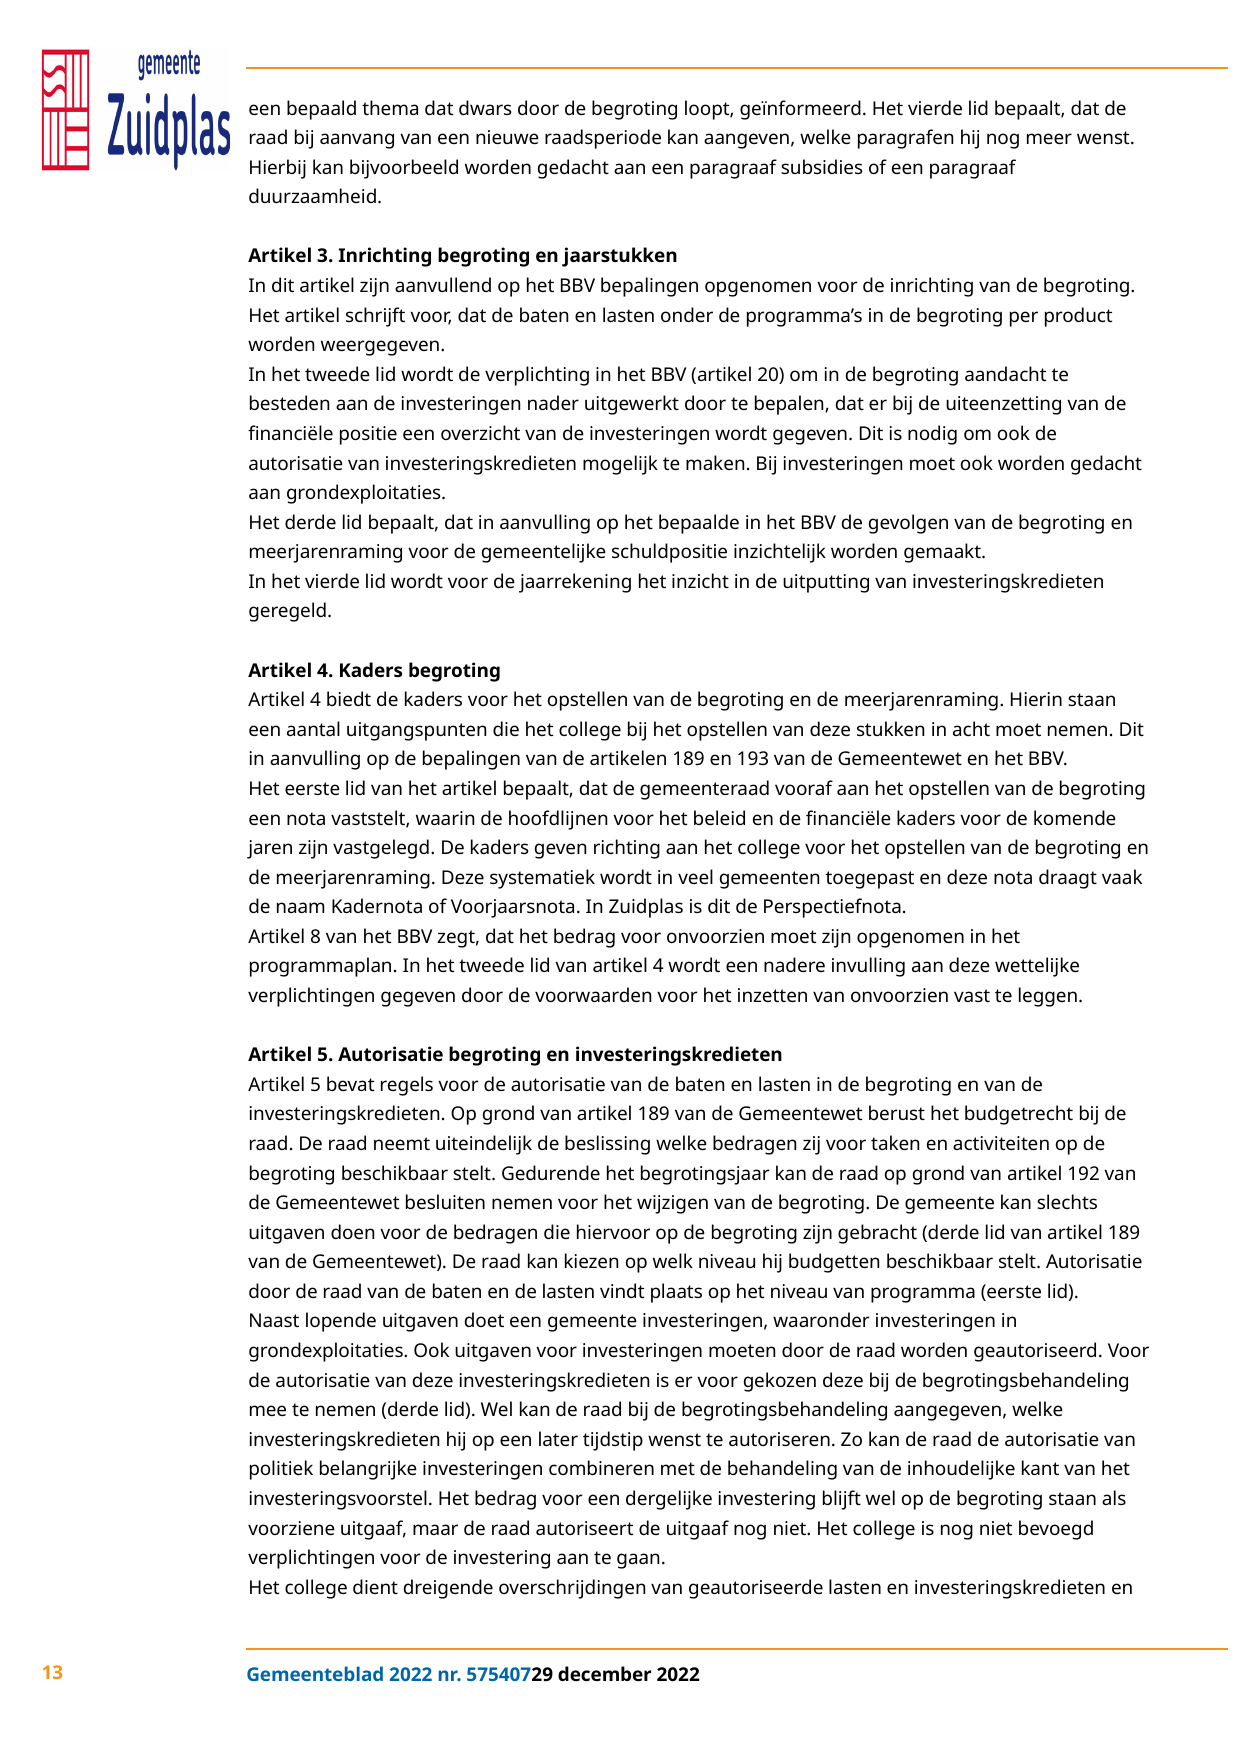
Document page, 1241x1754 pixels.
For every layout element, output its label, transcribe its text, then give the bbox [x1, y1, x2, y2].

text Artikel 3. Inrichting begroting en jaarstukken [248, 243, 1152, 268]
text een bepaald thema dat dwars door de begroting loopt, geïnformeerd. Het vierde lid bepaalt, dat de raad bij aanvang van een nieuwe raadsperiode kan aangeven, welke paragrafen hij nog meer wenst. Hierbij kan bijvoorbeeld worden gedacht aan een paragraaf subsidies of een paragraaf duurzaamheid. [248, 95, 1152, 209]
text Het eerste lid van het artikel bepaalt, dat de gemeenteraad vooraf aan het opstellen van de begroting een nota vaststelt, waarin de hoofdlijnen voor het beleid en de financiële kaders voor de komende jaren zijn vastgelegd. De kaders geven richting aan het college voor het opstellen van de begroting en de meerjarenraming. Deze systematiek wordt in veel gemeenten toegepast en deze nota draagt vaak de naam Kadernota of Voorjaarsnota. In Zuidplas is dit de Perspectiefnota. [248, 775, 1152, 919]
text In het vierde lid wordt voor de jaarrekening het inzicht in de uitputting van investeringskredieten geregeld. [248, 568, 1152, 623]
text In het tweede lid wordt de verplichting in het BBV (artikel 20) om in de begroting aandacht te besteden aan de investeringen nader uitgewerkt door te bepalen, dat er bij de uiteenzetting van de financiële positie een overzicht van de investeringen wordt gegeven. Dit is nodig om ook de autorisatie van investeringskredieten mogelijk te maken. Bij investeringen moet ook worden gedacht aan grondexploitaties. [248, 361, 1152, 505]
text Naast lopende uitgaven doet een gemeente investeringen, waaronder investeringen in grondexploitaties. Ook uitgaven voor investeringen moeten door de raad worden geautoriseerd. Voor de autorisatie van deze investeringskredieten is er voor gekozen deze bij de begrotingsbehandeling mee te nemen (derde lid). Wel kan de raad bij de begrotingsbehandeling aangegeven, welke investeringskredieten hij op een later tijdstip wenst te autoriseren. Zo kan de raad de autorisatie van politiek belangrijke investeringen combineren met de behandeling van de inhoudelijke kant van het investeringsvoorstel. Het bedrag voor een dergelijke investering blijft wel op de begroting staan als voorziene uitgaaf, maar de raad autoriseert de uitgaaf nog niet. Het college is nog niet bevoegd verplichtingen voor de investering aan te gaan. [248, 1308, 1152, 1570]
text Het college dient dreigende overschrijdingen van geautoriseerde lasten en investeringskredieten en [248, 1574, 1152, 1600]
text In dit artikel zijn aanvullend op het BBV bepalingen opgenomen voor de inrichting van de begroting. Het artikel schrijft voor, dat de baten en lasten onder de programma’s in de begroting per product worden weergegeven. [248, 272, 1152, 357]
text Het derde lid bepaalt, dat in aanvulling op het bepaalde in het BBV de gevolgen van de begroting en meerjarenraming voor de gemeentelijke schuldpositie inzichtelijk worden gemaakt. [248, 509, 1152, 564]
text Artikel 5. Autorisatie begroting en investeringskredieten [248, 1041, 1152, 1067]
text Artikel 4 biedt de kaders voor het opstellen van de begroting en de meerjarenraming. Hierin staan een aantal uitgangspunten die het college bij het opstellen van deze stukken in acht moet nemen. Dit in aanvulling op de bepalingen van de artikelen 189 en 193 van de Gemeentewet en het BBV. [248, 686, 1152, 771]
text Artikel 5 bevat regels voor de autorisatie van de baten en lasten in de begroting en van de investeringskredieten. Op grond van artikel 189 van de Gemeentewet berust het budgetrecht bij de raad. De raad neemt uiteindelijk de beslissing welke bedragen zij voor taken en activiteiten op de begroting beschikbaar stelt. Gedurende het begrotingsjaar kan de raad op grond van artikel 192 van de Gemeentewet besluiten nemen voor het wijzigen van de begroting. De gemeente kan slechts uitgaven doen voor de bedragen die hiervoor op de begroting zijn gebracht (derde lid van artikel 189 van de Gemeentewet). De raad kan kiezen op welk niveau hij budgetten beschikbaar stelt. Autorisatie door de raad van de baten en de lasten vindt plaats op het niveau van programma (eerste lid). [248, 1071, 1152, 1304]
text Artikel 4. Kaders begroting [248, 657, 1152, 683]
picture [41, 47, 231, 172]
text Artikel 8 van het BBV zegt, dat het bedrag voor onvoorzien moet zijn opgenomen in het programmaplan. In het tweede lid van artikel 4 wordt een nadere invulling aan deze wettelijke verplichtingen gegeven door de voorwaarden voor het inzetten van onvoorzien vast te leggen. [248, 923, 1152, 1008]
